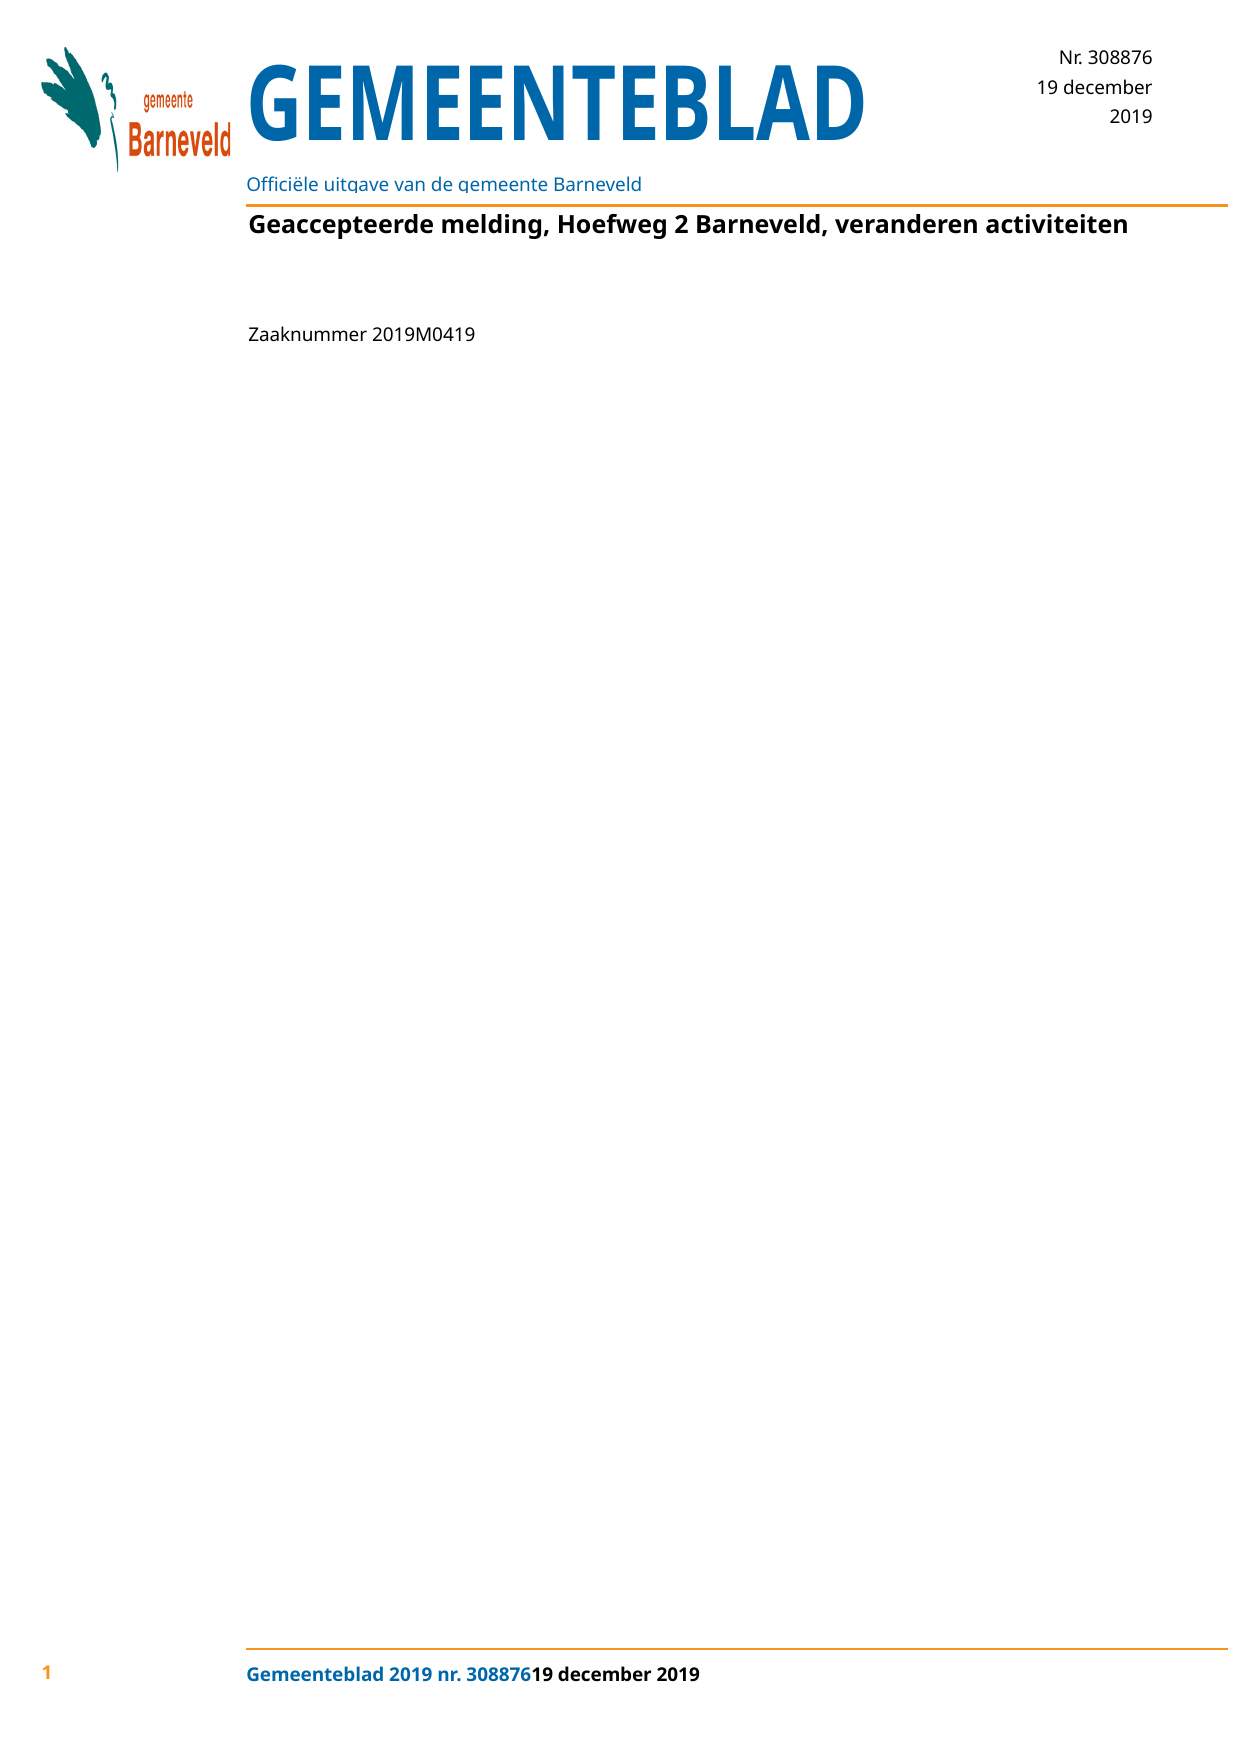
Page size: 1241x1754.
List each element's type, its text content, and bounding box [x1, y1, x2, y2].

text Zaaknummer 2019M0419 [248, 321, 1152, 346]
picture [41, 47, 231, 172]
text Geaccepteerde melding, Hoefweg 2 Barneveld, veranderen activiteiten [248, 207, 1152, 241]
